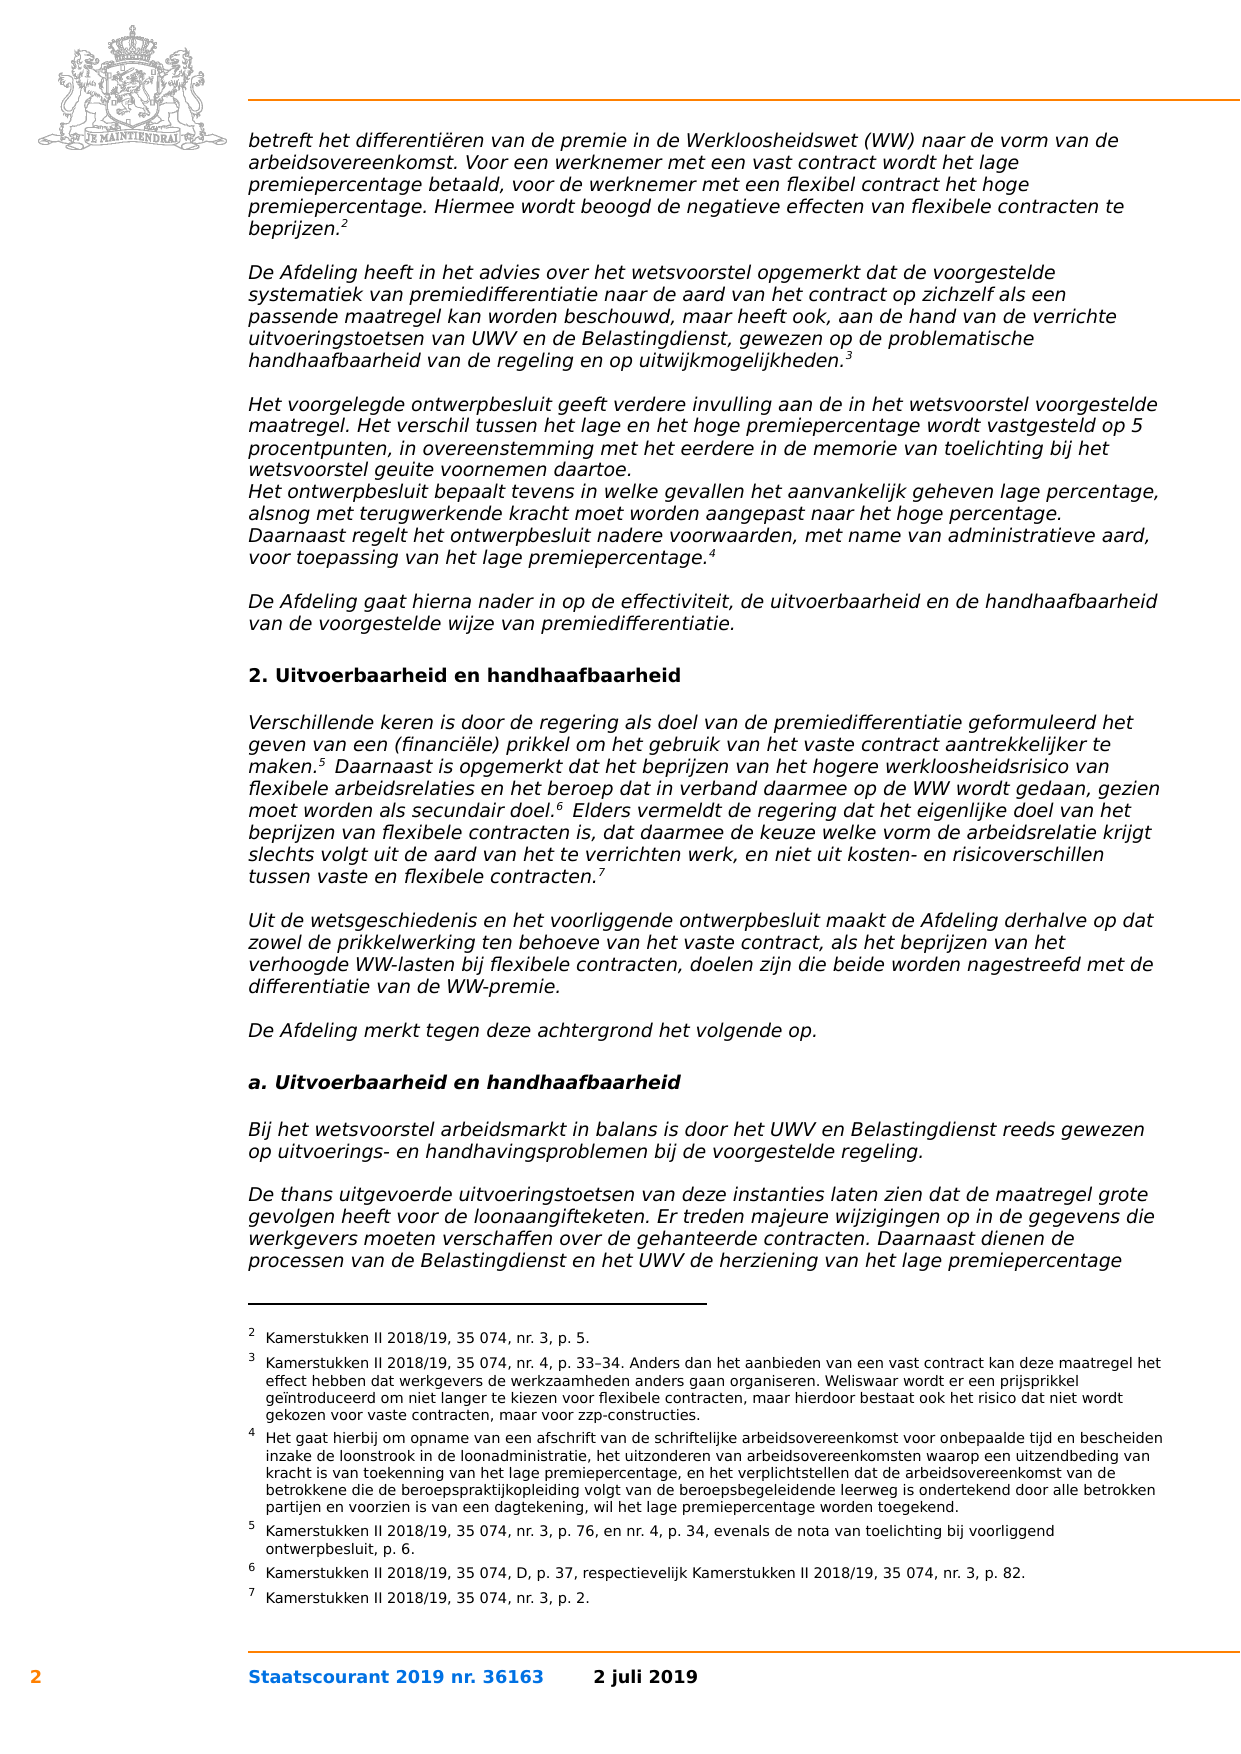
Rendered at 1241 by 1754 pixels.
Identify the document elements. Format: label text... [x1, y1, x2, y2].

text Het ontwerpbesluit bepaalt tevens in welke gevallen het aanvankelijk geheven lage percentage, alsnog met terugwerkende kracht moet worden aangepast naar het hoge percentage. Daarnaast regelt het ontwerpbesluit nadere voorwaarden, met name van administratieve aard, voor toepassing van het lage premiepercentage. [248, 481, 1163, 569]
text De Afdeling merkt tegen deze achtergrond het volgende op. [248, 1019, 1163, 1042]
picture [38, 25, 227, 150]
text De Afdeling gaat hierna nader in op de effectiviteit, de uitvoerbaarheid en de handhaafbaarheid van de voorgestelde wijze van premiedifferentiatie. [248, 591, 1163, 635]
text Verschillende keren is door de regering als doel van de premiedifferentiatie geformuleerd het geven van een (financiële) prikkel om het gebruik van het vaste contract aantrekkelijker te maken. Daarnaast is opgemerkt dat het beprijzen van het hogere werkloosheidsrisico van flexibele arbeidsrelaties en het beroep dat in verband daarmee op de WW wordt gedaan, gezien moet worden als secundair doel. Elders vermeldt de regering dat het eigenlijke doel van het beprijzen van flexibele contracten is, dat daarmee de keuze welke vorm de arbeidsrelatie krijgt slechts volgt uit de aard van het te verrichten werk, en niet uit kosten- en risicoverschillen tussen vaste en flexibele contracten. [248, 712, 1163, 888]
text Kamerstukken II 2018/19, 35 074, nr. 3, p. 2. [248, 1586, 1163, 1608]
text Bij het wetsvoorstel arbeidsmarkt in balans is door het UWV en Belastingdienst reeds gewezen op uitvoerings- en handhavingsproblemen bij de voorgestelde regeling. [248, 1118, 1163, 1162]
text Kamerstukken II 2018/19, 35 074, D, p. 37, respectievelijk Kamerstukken II 2018/19, 35 074, nr. 3, p. 82. [248, 1561, 1163, 1583]
text Het gaat hierbij om opname van een afschrift van de schriftelijke arbeidsovereenkomst voor onbepaalde tijd en bescheiden inzake de loonstrook in de loonadministratie, het uitzonderen van arbeidsovereenkomsten waarop een uitzendbeding van kracht is van toekenning van het lage premiepercentage, en het verplichtstellen dat de arbeidsovereenkomst van de betrokkene die de beroepspraktijkopleiding volgt van de beroepsbegeleidende leerweg is ondertekend door alle betrokken partijen en voorzien is van een dagtekening, wil het lage premiepercentage worden toegekend. [248, 1426, 1163, 1516]
text Uit de wetsgeschiedenis en het voorliggende ontwerpbesluit maakt de Afdeling derhalve op dat zowel de prikkelwerking ten behoeve van het vaste contract, als het beprijzen van het verhoogde WW-lasten bij flexibele contracten, doelen zijn die beide worden nagestreefd met de differentiatie van de WW-premie. [248, 910, 1163, 998]
text Kamerstukken II 2018/19, 35 074, nr. 3, p. 5. [248, 1326, 1163, 1348]
text De thans uitgevoerde uitvoeringstoetsen van deze instanties laten zien dat de maatregel grote gevolgen heeft voor de loonaangifteketen. Er treden majeure wijzigingen op in de gegevens die werkgevers moeten verschaffen over de gehanteerde contracten. Daarnaast dienen de processen van de Belastingdienst en het UWV de herziening van het lage premiepercentage [248, 1184, 1163, 1272]
text Kamerstukken II 2018/19, 35 074, nr. 4, p. 33–34. Anders dan het aanbieden van een vast contract kan deze maatregel het effect hebben dat werkgevers de werkzaamheden anders gaan organiseren. Weliswaar wordt er een prijsprikkel geïntroduceerd om niet langer te kiezen voor flexibele contracten, maar hierdoor bestaat ook het risico dat niet wordt gekozen voor vaste contracten, maar voor zzp-constructies. [248, 1351, 1163, 1423]
text betreft het differentiëren van de premie in de Werkloosheidswet (WW) naar de vorm van de arbeidsovereenkomst. Voor een werknemer met een vast contract wordt het lage premiepercentage betaald, voor de werknemer met een flexibel contract het hoge premiepercentage. Hiermee wordt beoogd de negatieve effecten van flexibele contracten te beprijzen. [248, 130, 1163, 240]
subtitle 2. Uitvoerbaarheid en handhaafbaarheid [248, 665, 1163, 687]
text De Afdeling heeft in het advies over het wetsvoorstel opgemerkt dat de voorgestelde systematiek van premiedifferentiatie naar de aard van het contract op zichzelf als een passende maatregel kan worden beschouwd, maar heeft ook, aan de hand van de verrichte uitvoeringstoetsen van UWV en de Belastingdienst, gewezen op de problematische handhaafbaarheid van de regeling en op uitwijkmogelijkheden. [248, 262, 1163, 372]
text Het voorgelegde ontwerpbesluit geeft verdere invulling aan de in het wetsvoorstel voorgestelde maatregel. Het verschil tussen het lage en het hoge premiepercentage wordt vastgesteld op 5 procentpunten, in overeenstemming met het eerdere in de memorie van toelichting bij het wetsvoorstel geuite voornemen daartoe. [248, 393, 1163, 481]
text Kamerstukken II 2018/19, 35 074, nr. 3, p. 76, en nr. 4, p. 34, evenals de nota van toelichting bij voorliggend ontwerpbesluit, p. 6. [248, 1519, 1163, 1558]
subtitle a. Uitvoerbaarheid en handhaafbaarheid [248, 1072, 1163, 1093]
